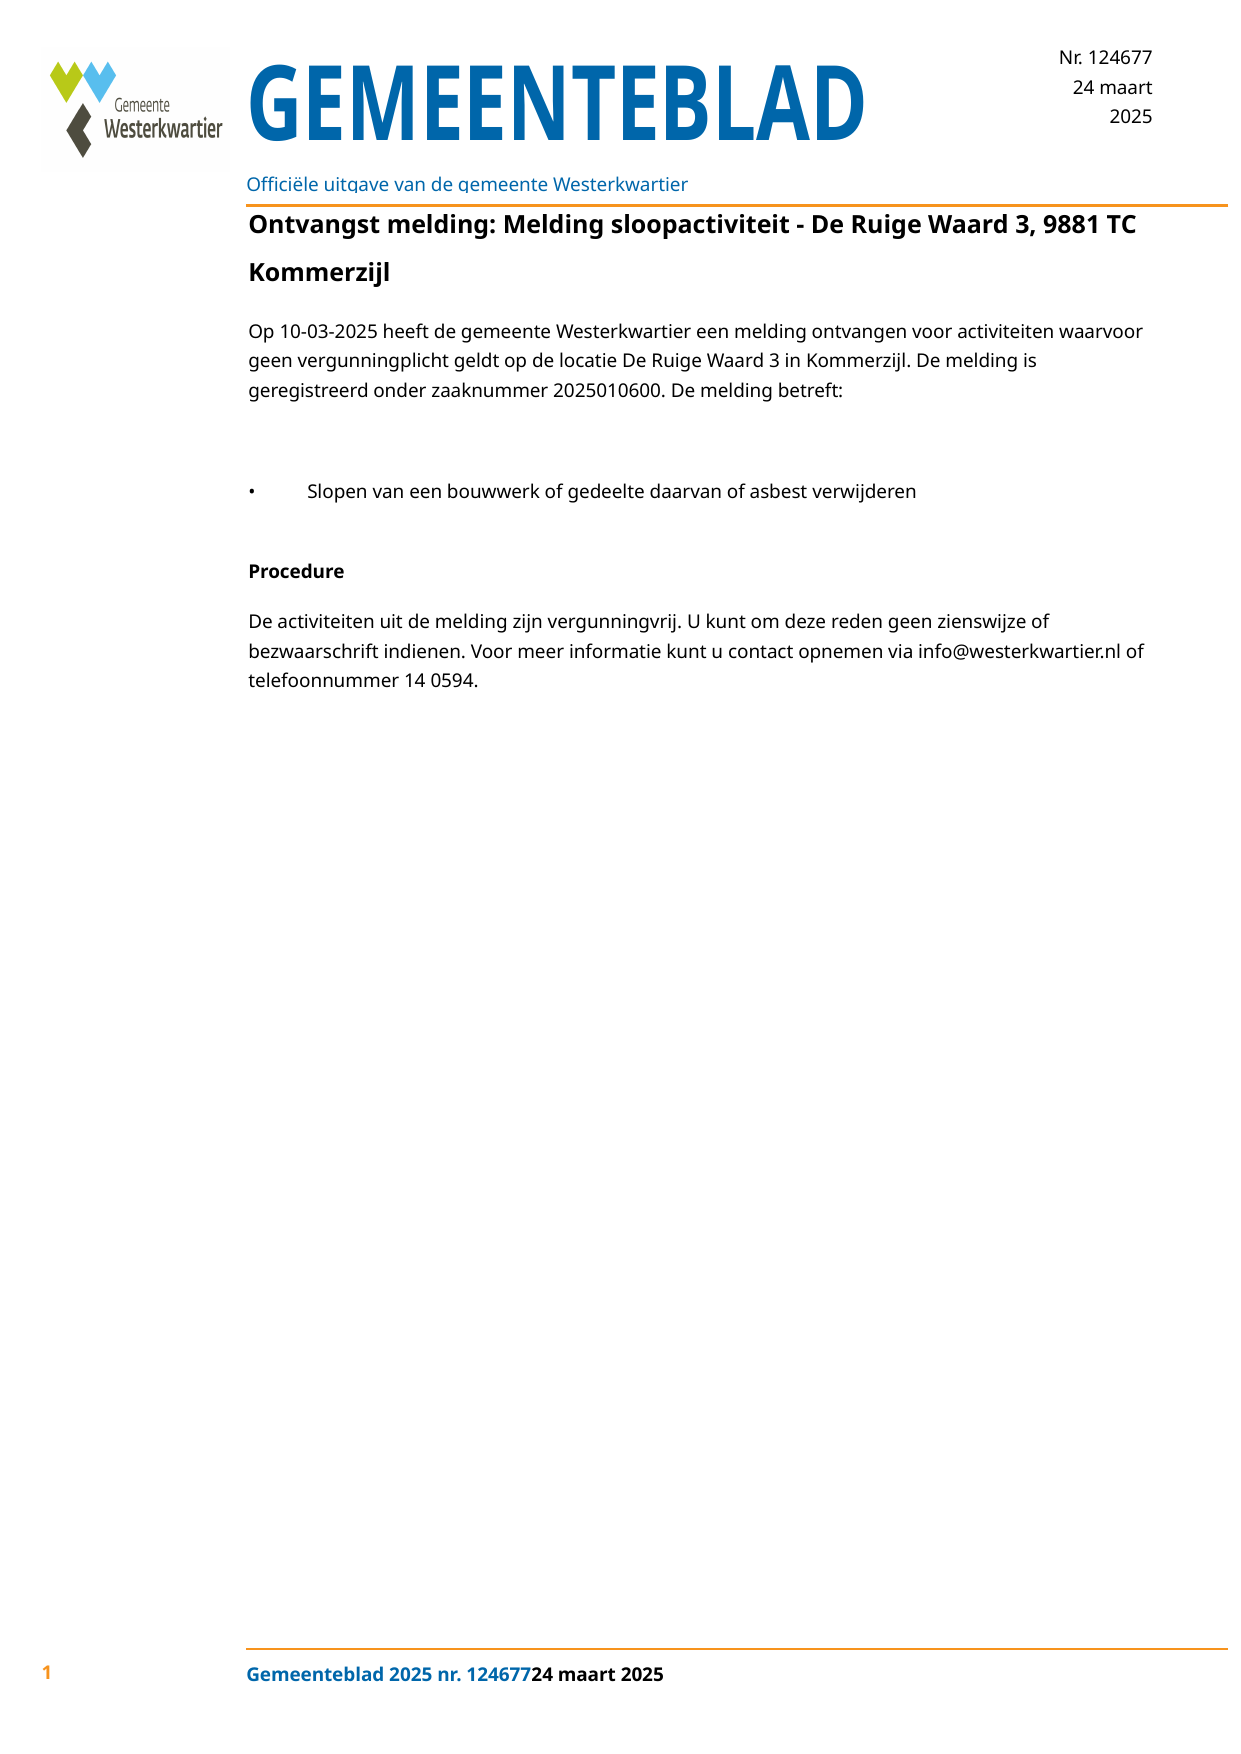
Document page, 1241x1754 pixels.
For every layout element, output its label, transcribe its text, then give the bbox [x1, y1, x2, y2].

picture [41, 47, 231, 172]
text De activiteiten uit de melding zijn vergunningvrij. U kunt om deze reden geen zienswijze of bezwaarschrift indienen. Voor meer informatie kunt u contact opnemen via info@westerkwartier.nl of telefoonnummer 14 0594. [248, 608, 1152, 693]
text Procedure [248, 558, 1152, 584]
list Slopen van een bouwwerk of gedeelte daarvan of asbest verwijderen [248, 478, 1152, 504]
text Ontvangst melding: Melding sloopactiviteit - De Ruige Waard 3, 9881 TC Kommerzijl [248, 207, 1152, 288]
text Op 10-03-2025 heeft de gemeente Westerkwartier een melding ontvangen voor activiteiten waarvoor geen vergunningplicht geldt op de locatie De Ruige Waard 3 in Kommerzijl. De melding is geregistreerd onder zaaknummer 2025010600. De melding betreft: [248, 318, 1152, 403]
